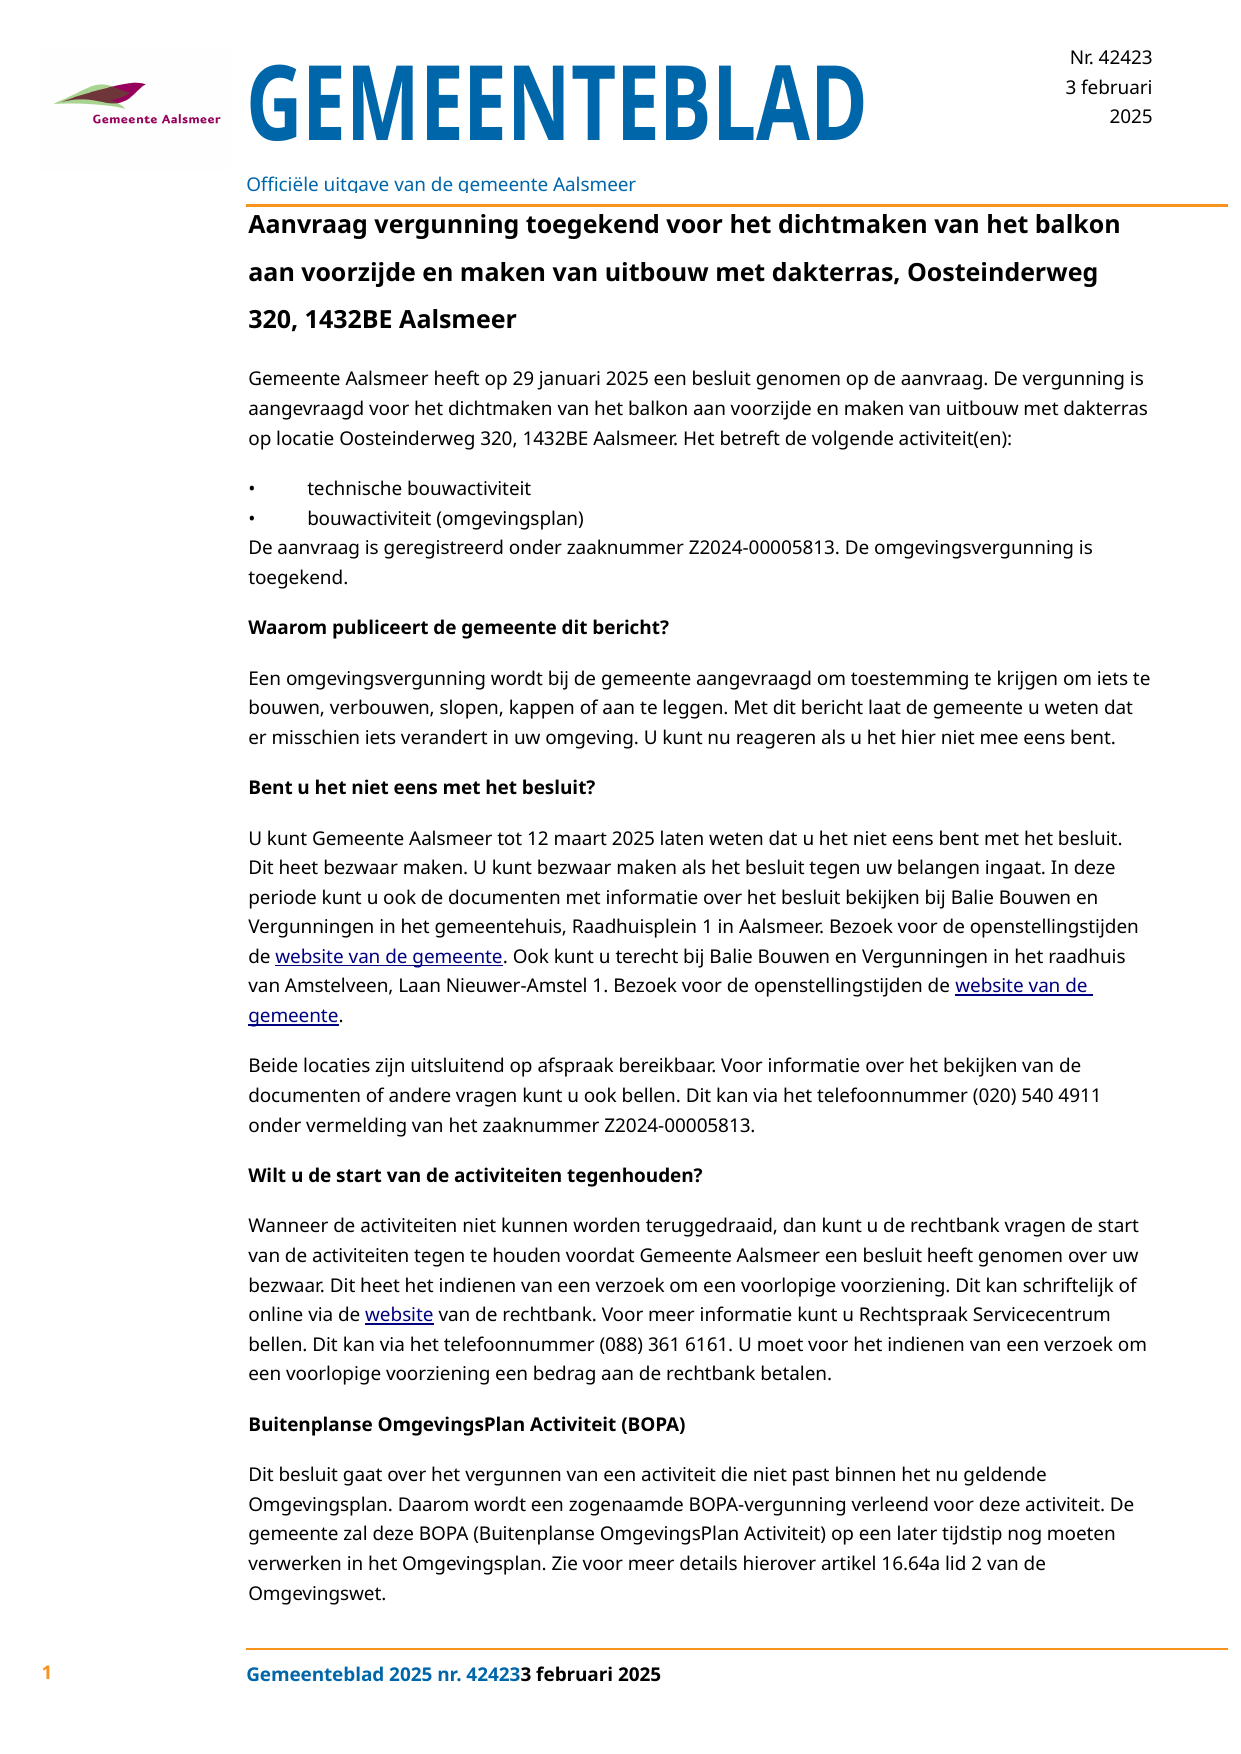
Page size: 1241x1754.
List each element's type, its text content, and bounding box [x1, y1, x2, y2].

text Dit besluit gaat over het vergunnen van een activiteit die niet past binnen het nu geldende Omgevingsplan. Daarom wordt een zogenaamde BOPA-vergunning verleend voor deze activiteit. De gemeente zal deze BOPA (Buitenplanse OmgevingsPlan Activiteit) op een later tijdstip nog moeten verwerken in het Omgevingsplan. Zie voor meer details hierover artikel 16.64a lid 2 van de Omgevingswet. [248, 1461, 1152, 1605]
text Waarom publiceert de gemeente dit bericht? [248, 614, 1152, 640]
text De aanvraag is geregistreerd onder zaaknummer Z2024-00005813. De omgevingsvergunning is toegekend. [248, 534, 1152, 589]
text Een omgevingsvergunning wordt bij de gemeente aangevraagd om toestemming te krijgen om iets te bouwen, verbouwen, slopen, kappen of aan te leggen. Met dit bericht laat de gemeente u weten dat er misschien iets verandert in uw omgeving. U kunt nu reageren als u het hier niet mee eens bent. [248, 665, 1152, 749]
text Beide locaties zijn uitsluitend op afspraak bereikbaar. Voor informatie over het bekijken van de documenten of andere vragen kunt u ook bellen. Dit kan via het telefoonnummer (020) 540 4911 onder vermelding van het zaaknummer Z2024-00005813. [248, 1053, 1152, 1137]
list technische bouwactiviteit [248, 475, 1152, 501]
text Buitenplanse OmgevingsPlan Activiteit (BOPA) [248, 1411, 1152, 1437]
text Bent u het niet eens met het besluit? [248, 774, 1152, 800]
text Wanneer de activiteiten niet kunnen worden teruggedraaid, dan kunt u de rechtbank vragen de start van de activiteiten tegen te houden voordat Gemeente Aalsmeer een besluit heeft genomen over uw bezwaar. Dit heet het indienen van een verzoek om een voorlopige voorziening. Dit kan schriftelijk of online via de website van de rechtbank. Voor meer informatie kunt u Rechtspraak Servicecentrum bellen. Dit kan via het telefoonnummer (088) 361 6161. U moet voor het indienen van een verzoek om een voorlopige voorziening een bedrag aan de rechtbank betalen. [248, 1213, 1152, 1386]
text Wilt u de start van de activiteiten tegenhouden? [248, 1162, 1152, 1188]
text Gemeente Aalsmeer heeft op 29 januari 2025 een besluit genomen op de aanvraag. De vergunning is aangevraagd voor het dichtmaken van het balkon aan voorzijde en maken van uitbouw met dakterras op locatie Oosteinderweg 320, 1432BE Aalsmeer. Het betreft de volgende activiteit(en): [248, 366, 1152, 450]
text Aanvraag vergunning toegekend voor het dichtmaken van het balkon aan voorzijde en maken van uitbouw met dakterras, Oosteinderweg 320, 1432BE Aalsmeer [248, 207, 1152, 336]
list bouwactiviteit (omgevingsplan) [248, 505, 1152, 530]
picture [41, 47, 231, 172]
text U kunt Gemeente Aalsmeer tot 12 maart 2025 laten weten dat u het niet eens bent met het besluit. Dit heet bezwaar maken. U kunt bezwaar maken als het besluit tegen uw belangen ingaat. In deze periode kunt u ook de documenten met informatie over het besluit bekijken bij Balie Bouwen en Vergunningen in het gemeentehuis, Raadhuisplein 1 in Aalsmeer. Bezoek voor de openstellingstijden de website van de gemeente. Ook kunt u terecht bij Balie Bouwen en Vergunningen in het raadhuis van Amstelveen, Laan Nieuwer-Amstel 1. Bezoek voor de openstellingstijden de website van de gemeente. [248, 825, 1152, 1028]
